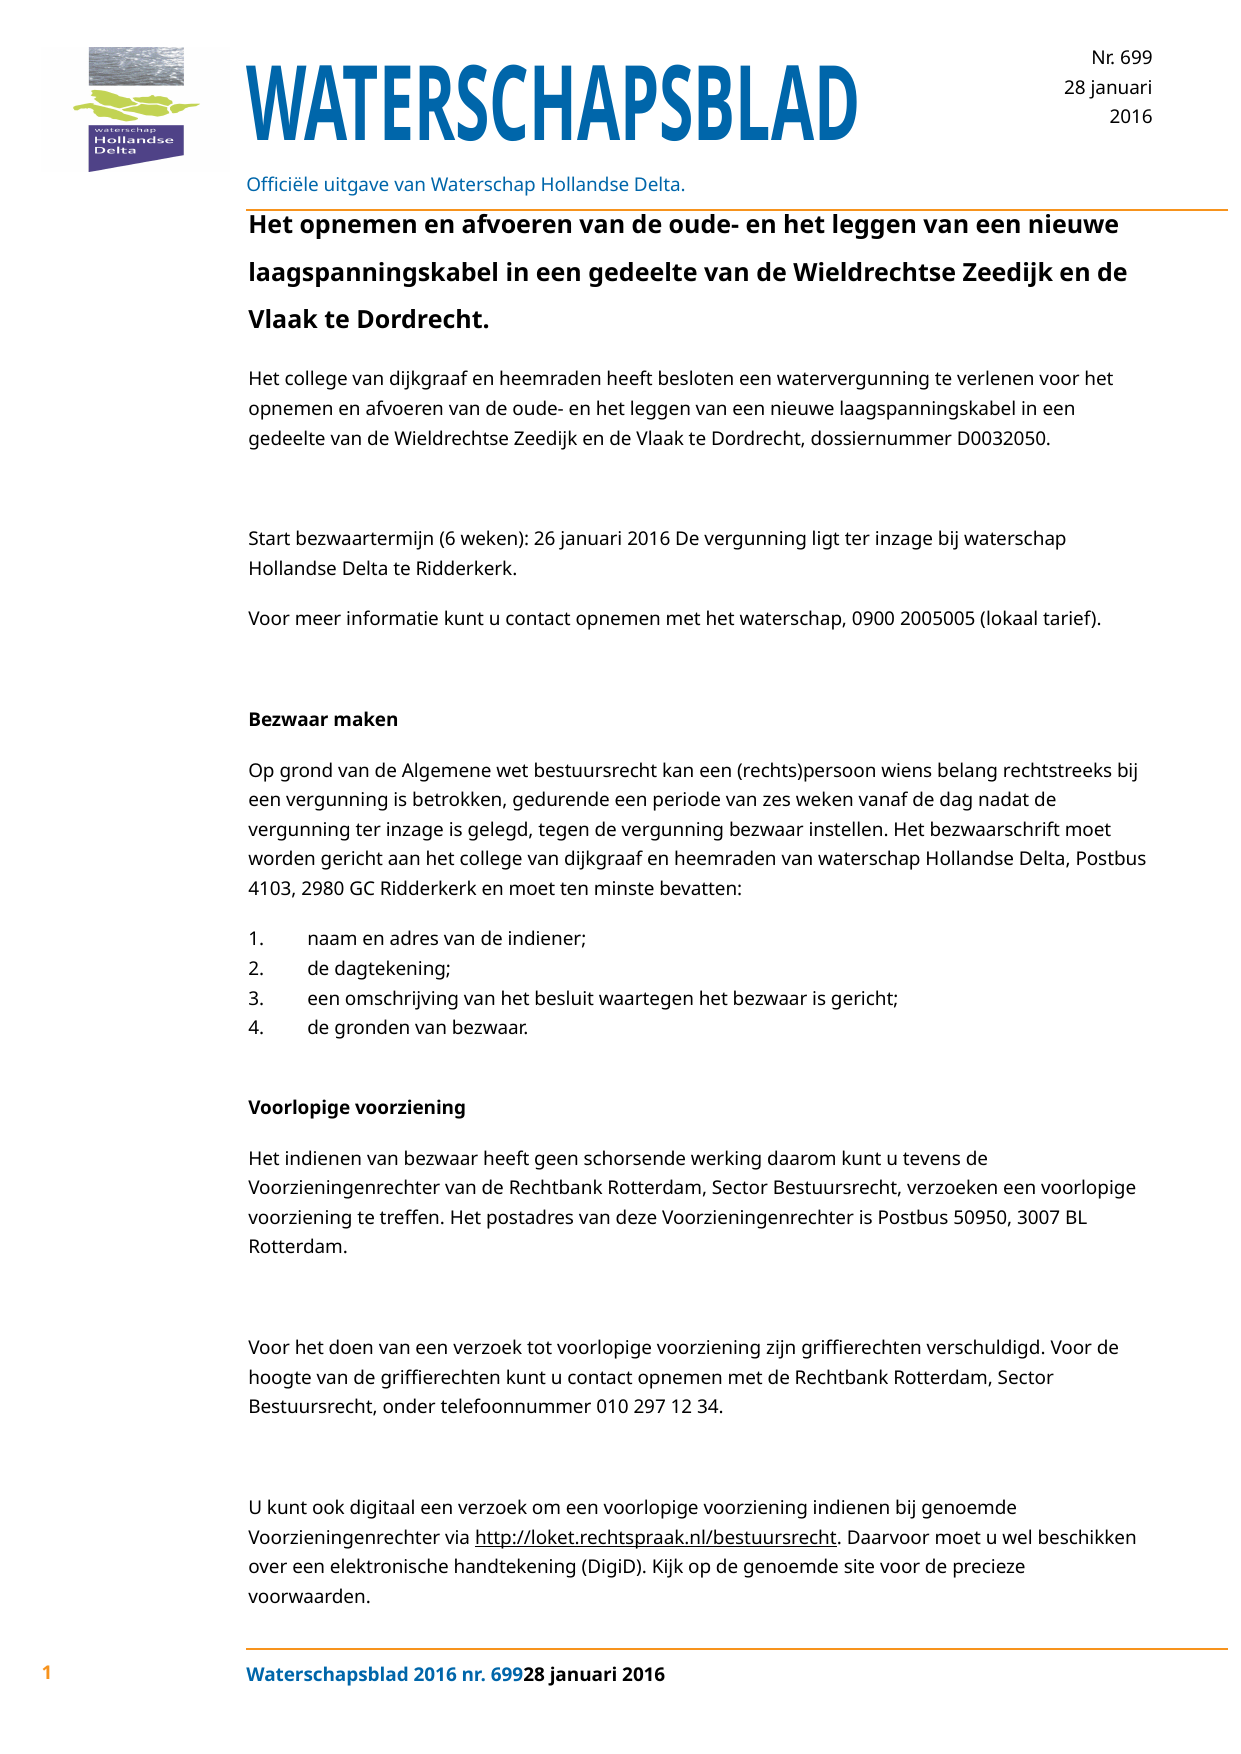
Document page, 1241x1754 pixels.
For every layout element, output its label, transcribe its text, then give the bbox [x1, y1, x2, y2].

text Voor meer informatie kunt u contact opnemen met het waterschap, 0900 2005005 (lokaal tarief). [248, 606, 1152, 631]
text Voor het doen van een verzoek tot voorlopige voorziening zijn griffierechten verschuldigd. Voor de hoogte van de griffierechten kunt u contact opnemen met de Rechtbank Rotterdam, Sector Bestuursrecht, onder telefoonnummer 010 297 12 34. [248, 1334, 1152, 1419]
list de gronden van bezwaar. [248, 1014, 1152, 1040]
text Het college van dijkgraaf en heemraden heeft besloten een watervergunning te verlenen voor het opnemen en afvoeren van de oude- en het leggen van een nieuwe laagspanningskabel in een gedeelte van de Wieldrechtse Zeedijk en de Vlaak te Dordrecht, dossiernummer D0032050. [248, 366, 1152, 450]
text Het opnemen en afvoeren van de oude- en het leggen van een nieuwe laagspanningskabel in een gedeelte van de Wieldrechtse Zeedijk en de Vlaak te Dordrecht. [248, 211, 1152, 336]
list de dagtekening; [248, 955, 1152, 981]
list een omschrijving van het besluit waartegen het bezwaar is gericht; [248, 985, 1152, 1010]
text U kunt ook digitaal een verzoek om een voorlopige voorziening indienen bij genoemde Voorzieningenrechter via http://loket.rechtspraak.nl/bestuursrecht. Daarvoor moet u wel beschikken over een elektronische handtekening (DigiD). Kijk op de genoemde site voor de precieze voorwaarden. [248, 1494, 1152, 1609]
text Op grond van de Algemene wet bestuursrecht kan een (rechts)persoon wiens belang rechtstreeks bij een vergunning is betrokken, gedurende een periode van zes weken vanaf de dag nadat de vergunning ter inzage is gelegd, tegen de vergunning bezwaar instellen. Het bezwaarschrift moet worden gericht aan het college van dijkgraaf en heemraden van waterschap Hollandse Delta, Postbus 4103, 2980 GC Ridderkerk en moet ten minste bevatten: [248, 757, 1152, 901]
text Bezwaar maken [248, 706, 1152, 732]
text Het indienen van bezwaar heeft geen schorsende werking daarom kunt u tevens de Voorzieningenrechter van de Rechtbank Rotterdam, Sector Bestuursrecht, verzoeken een voorlopige voorziening te treffen. Het postadres van deze Voorzieningenrechter is Postbus 50950, 3007 BL Rotterdam. [248, 1145, 1152, 1259]
text Voorlopige voorziening [248, 1094, 1152, 1120]
list naam en adres van de indiener; [248, 926, 1152, 951]
picture [41, 47, 231, 172]
text Start bezwaartermijn (6 weken): 26 januari 2016 De vergunning ligt ter inzage bij waterschap Hollandse Delta te Ridderkerk. [248, 526, 1152, 581]
